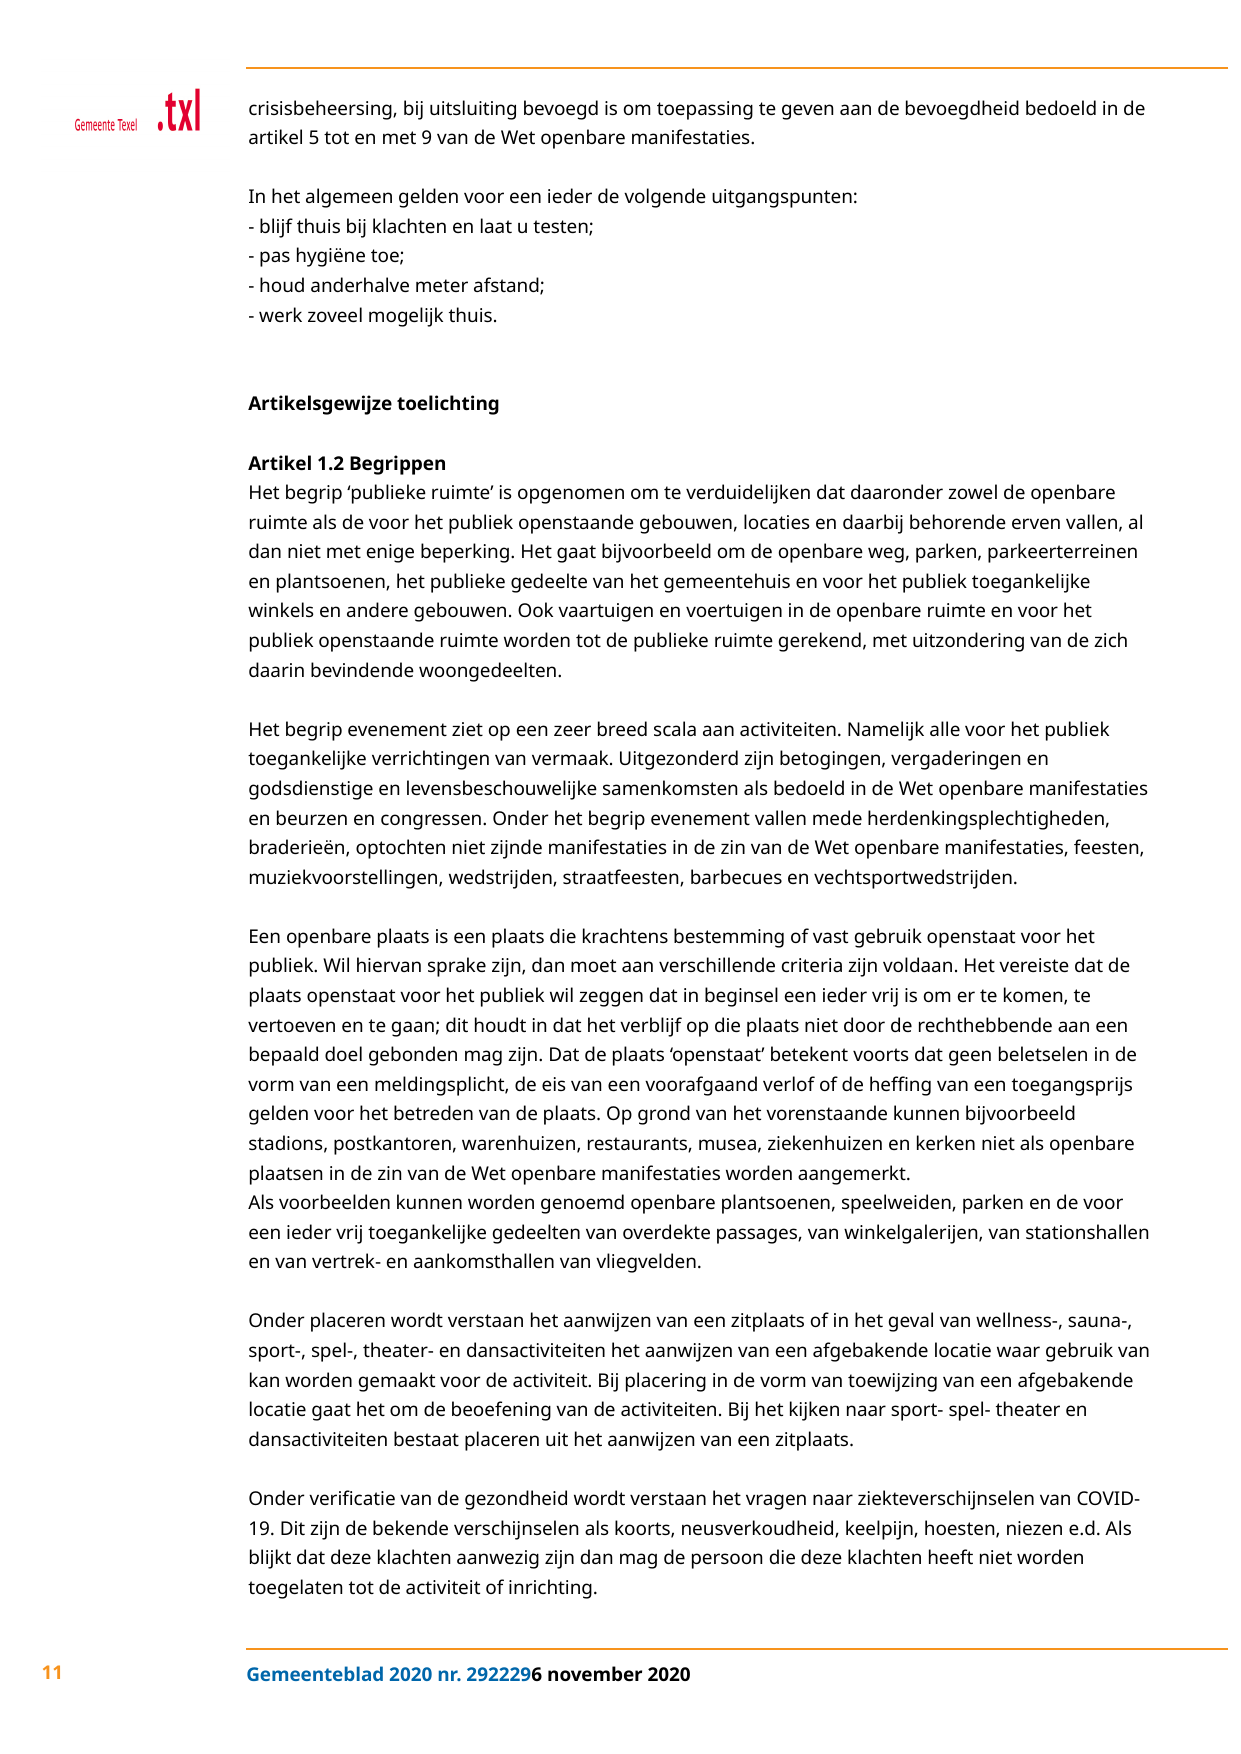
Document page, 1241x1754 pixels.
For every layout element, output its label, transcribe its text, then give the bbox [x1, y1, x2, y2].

text crisisbeheersing, bij uitsluiting bevoegd is om toepassing te geven aan de bevoegdheid bedoeld in de artikel 5 tot en met 9 van de Wet openbare manifestaties. [248, 95, 1152, 150]
picture [41, 47, 231, 172]
text Het begrip evenement ziet op een zeer breed scala aan activiteiten. Namelijk alle voor het publiek toegankelijke verrichtingen van vermaak. Uitgezonderd zijn betogingen, vergaderingen en godsdienstige en levensbeschouwelijke samenkomsten als bedoeld in de Wet openbare manifestaties en beurzen en congressen. Onder het begrip evenement vallen mede herdenkingsplechtigheden, braderieën, optochten niet zijnde manifestaties in de zin van de Wet openbare manifestaties, feesten, muziekvoorstellingen, wedstrijden, straatfeesten, barbecues en vechtsportwedstrijden. [248, 716, 1152, 890]
text - blijf thuis bij klachten en laat u testen; [248, 213, 1152, 239]
text Als voorbeelden kunnen worden genoemd openbare plantsoenen, speelweiden, parken en de voor een ieder vrij toegankelijke gedeelten van overdekte passages, van winkelgalerijen, van stationshallen en van vertrek- en aankomsthallen van vliegvelden. [248, 1189, 1152, 1274]
text Een openbare plaats is een plaats die krachtens bestemming of vast gebruik openstaat voor het publiek. Wil hiervan sprake zijn, dan moet aan verschillende criteria zijn voldaan. Het vereiste dat de plaats openstaat voor het publiek wil zeggen dat in beginsel een ieder vrij is om er te komen, te vertoeven en te gaan; dit houdt in dat het verblijf op die plaats niet door de rechthebbende aan een bepaald doel gebonden mag zijn. Dat de plaats ‘openstaat’ betekent voorts dat geen beletselen in de vorm van een meldingsplicht, de eis van een voorafgaand verlof of de heffing van een toegangsprijs gelden voor het betreden van de plaats. Op grond van het vorenstaande kunnen bijvoorbeeld stadions, postkantoren, warenhuizen, restaurants, musea, ziekenhuizen en kerken niet als openbare plaatsen in de zin van de Wet openbare manifestaties worden aangemerkt. [248, 923, 1152, 1186]
text Onder placeren wordt verstaan het aanwijzen van een zitplaats of in het geval van wellness-, sauna-, sport-, spel-, theater- en dansactiviteiten het aanwijzen van een afgebakende locatie waar gebruik van kan worden gemaakt voor de activiteit. Bij placering in de vorm van toewijzing van een afgebakende locatie gaat het om de beoefening van de activiteiten. Bij het kijken naar sport- spel- theater en dansactiviteiten bestaat placeren uit het aanwijzen van een zitplaats. [248, 1308, 1152, 1452]
text Het begrip ‘publieke ruimte’ is opgenomen om te verduidelijken dat daaronder zowel de openbare ruimte als de voor het publiek openstaande gebouwen, locaties en daarbij behorende erven vallen, al dan niet met enige beperking. Het gaat bijvoorbeeld om de openbare weg, parken, parkeerterreinen en plantsoenen, het publieke gedeelte van het gemeentehuis en voor het publiek toegankelijke winkels en andere gebouwen. Ook vaartuigen en voertuigen in de openbare ruimte en voor het publiek openstaande ruimte worden tot de publieke ruimte gerekend, met uitzondering van de zich daarin bevindende woongedeelten. [248, 479, 1152, 683]
text Artikel 1.2 Begrippen [248, 450, 1152, 476]
text Artikelsgewijze toelichting [248, 391, 1152, 416]
text - werk zoveel mogelijk thuis. [248, 302, 1152, 328]
text - houd anderhalve meter afstand; [248, 272, 1152, 298]
text Onder verificatie van de gezondheid wordt verstaan het vragen naar ziekteverschijnselen van COVID-19. Dit zijn de bekende verschijnselen als koorts, neusverkoudheid, keelpijn, hoesten, niezen e.d. Als blijkt dat deze klachten aanwezig zijn dan mag de persoon die deze klachten heeft niet worden toegelaten tot de activiteit of inrichting. [248, 1485, 1152, 1600]
text - pas hygiëne toe; [248, 243, 1152, 268]
text In het algemeen gelden voor een ieder de volgende uitgangspunten: [248, 183, 1152, 209]
